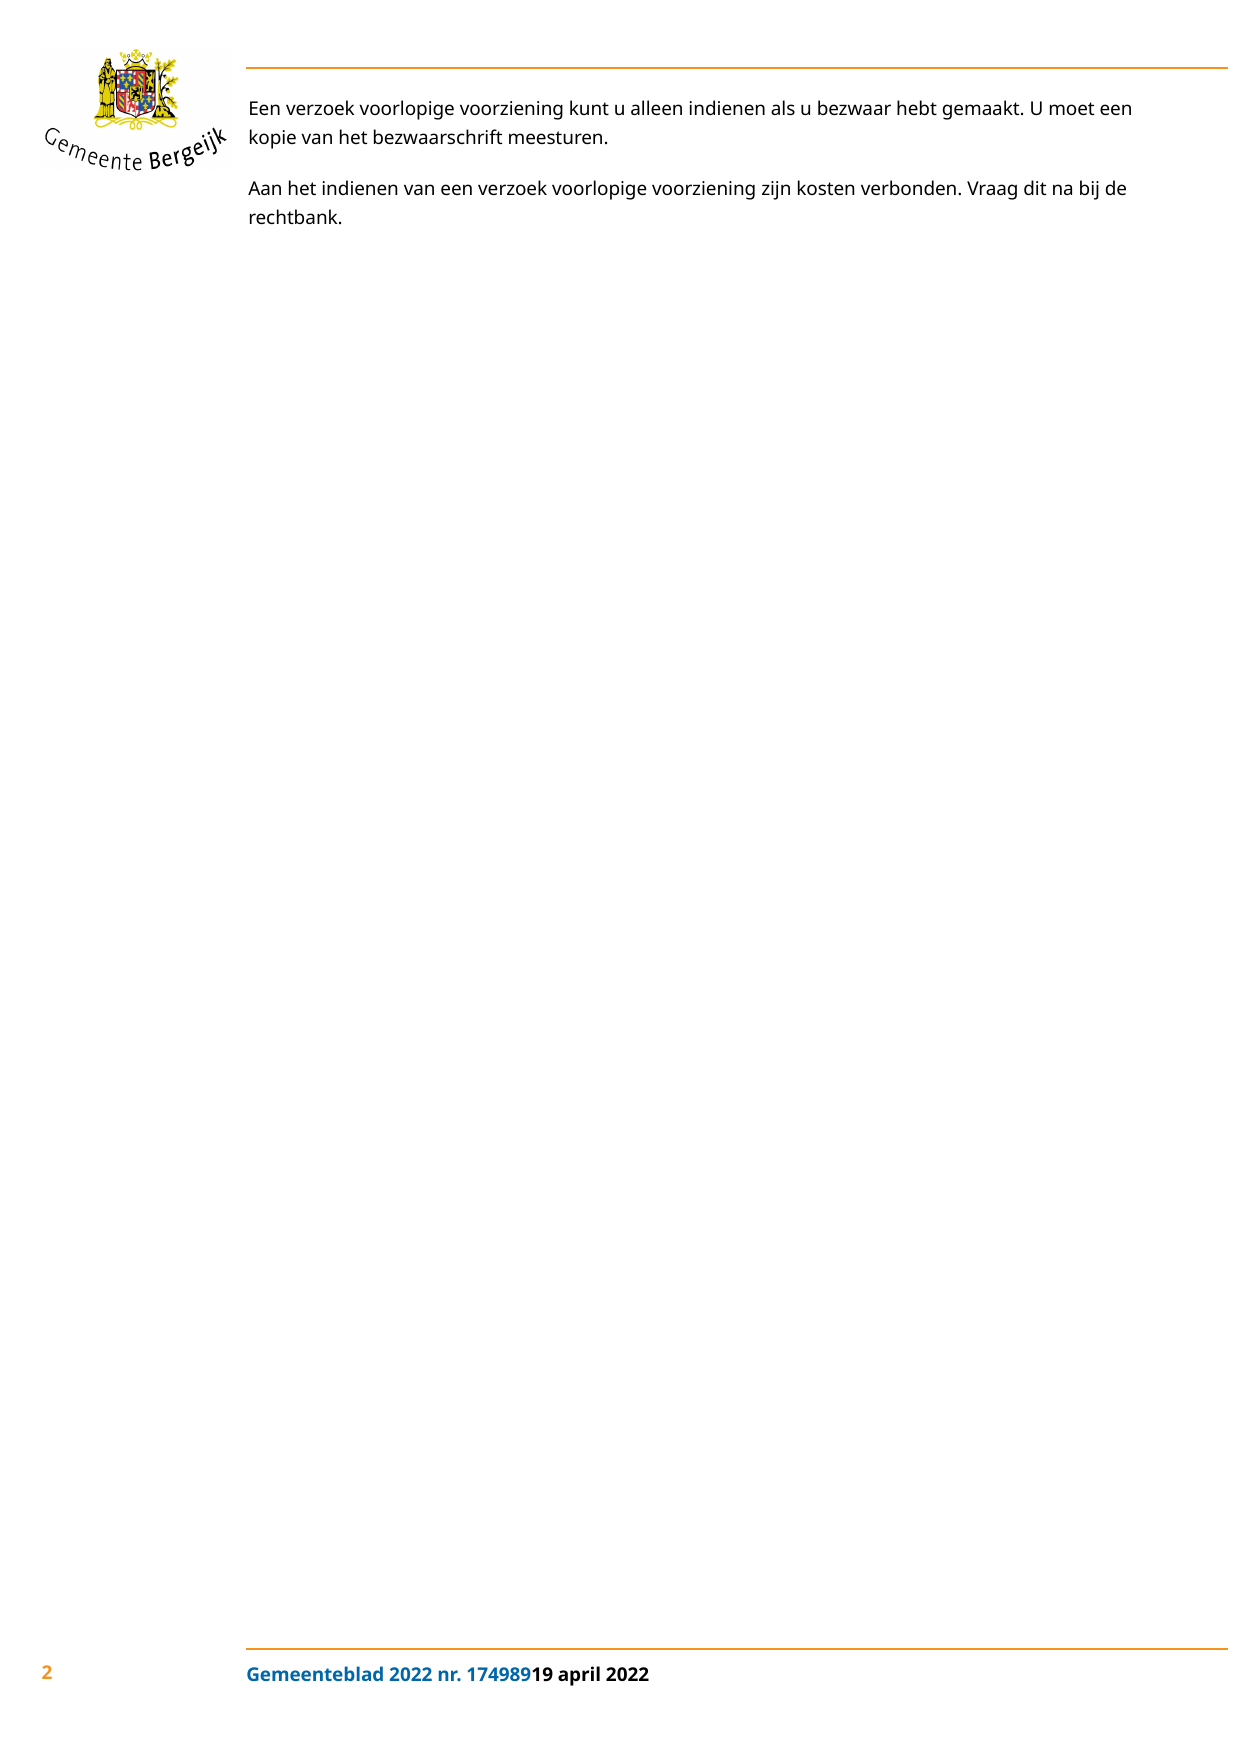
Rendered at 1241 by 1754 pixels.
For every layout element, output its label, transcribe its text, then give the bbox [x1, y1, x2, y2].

text Een verzoek voorlopige voorziening kunt u alleen indienen als u bezwaar hebt gemaakt. U moet een kopie van het bezwaarschrift meesturen. [248, 95, 1152, 150]
text Aan het indienen van een verzoek voorlopige voorziening zijn kosten verbonden. Vraag dit na bij de rechtbank. [248, 175, 1152, 230]
picture [41, 47, 231, 172]
